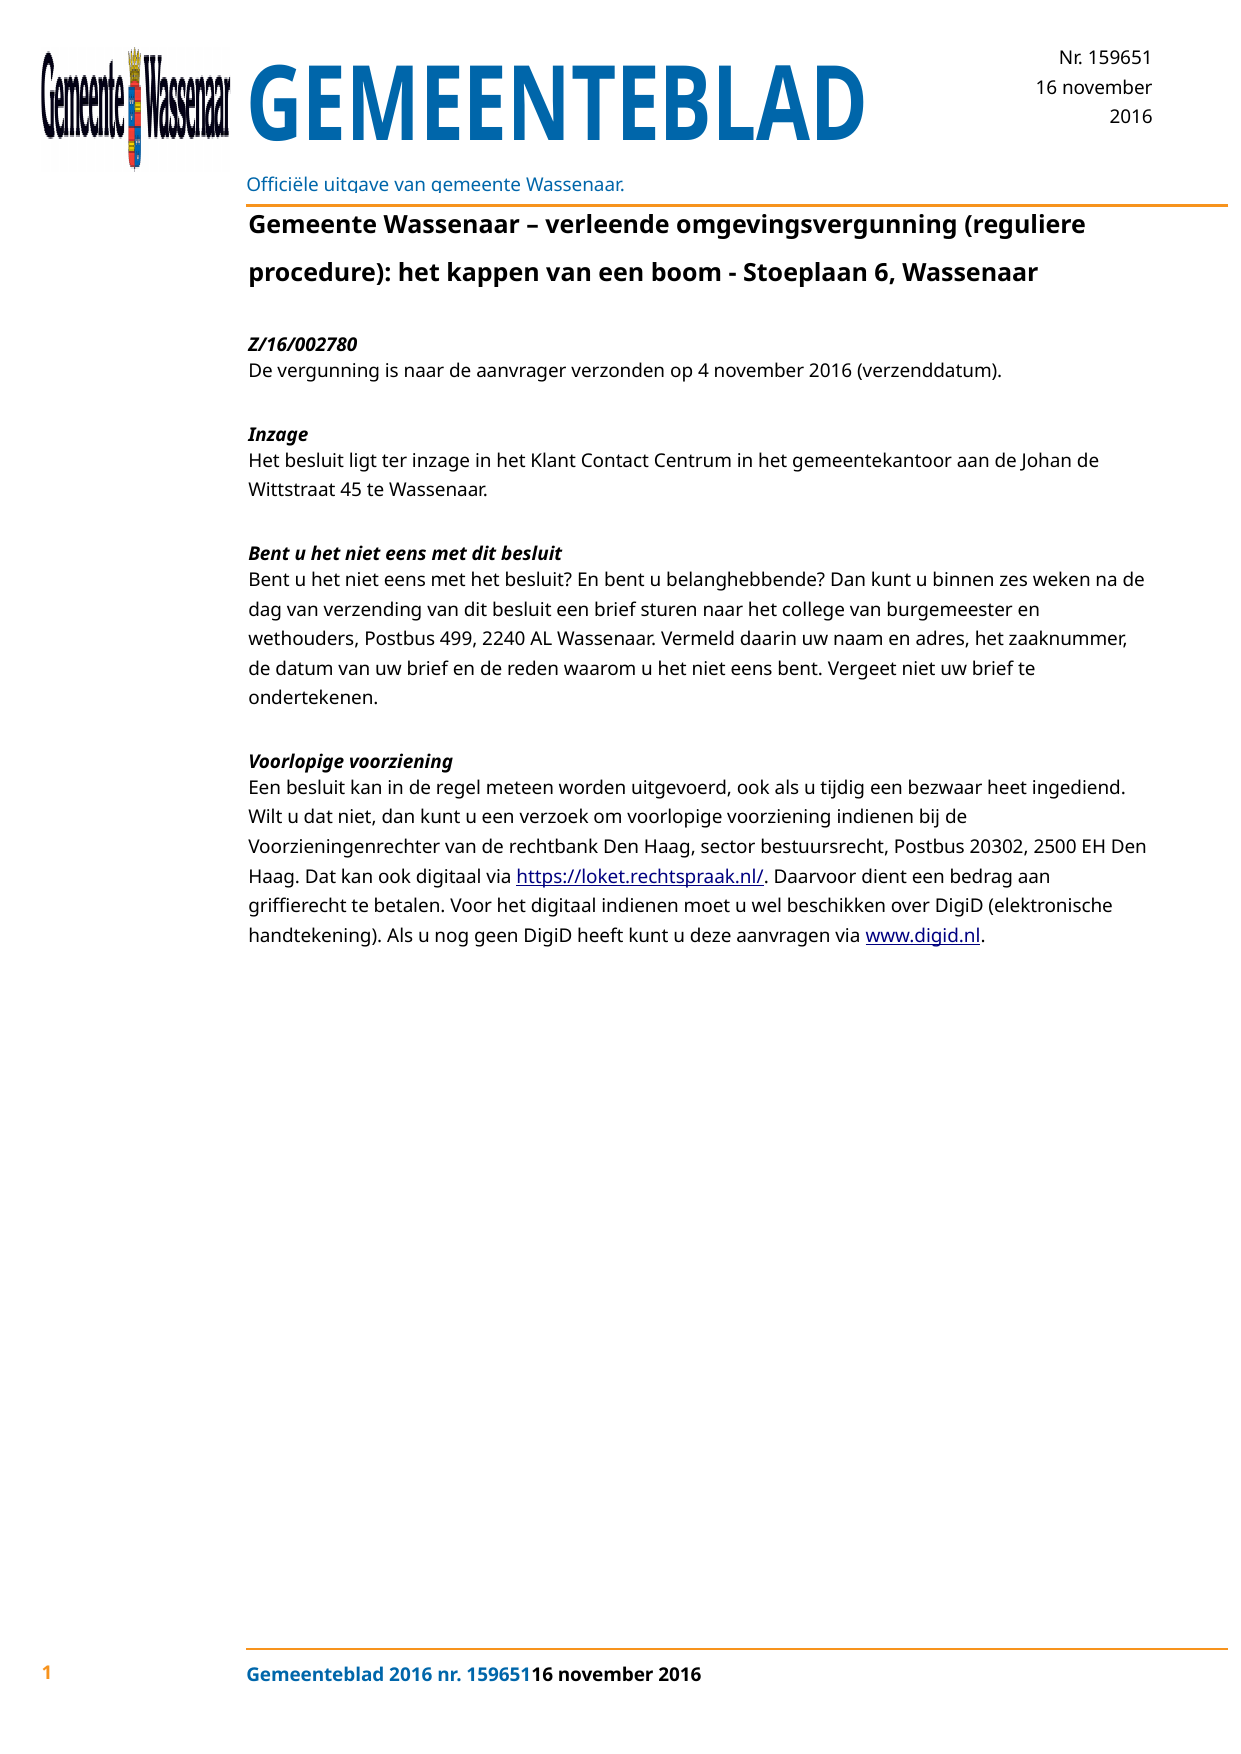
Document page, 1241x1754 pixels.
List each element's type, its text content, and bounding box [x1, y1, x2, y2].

text Bent u het niet eens met dit besluit [248, 540, 1152, 566]
text Bent u het niet eens met het besluit? En bent u belanghebbende? Dan kunt u binnen zes weken na de dag van verzending van dit besluit een brief sturen naar het college van burgemeester en wethouders, Postbus 499, 2240 AL Wassenaar. Vermeld daarin uw naam en adres, het zaaknummer, de datum van uw brief en de reden waarom u het niet eens bent. Vergeet niet uw brief te ondertekenen. [248, 566, 1152, 710]
text Voorlopige voorziening [248, 748, 1152, 774]
text De vergunning is naar de aanvrager verzonden op 4 november 2016 (verzenddatum). [248, 357, 1152, 383]
picture [41, 47, 231, 172]
text Gemeente Wassenaar – verleende omgevingsvergunning (reguliere procedure): het kappen van een boom - Stoeplaan 6, Wassenaar [248, 207, 1152, 288]
text Het besluit ligt ter inzage in het Klant Contact Centrum in het gemeentekantoor aan de Johan de Wittstraat 45 te Wassenaar. [248, 447, 1152, 502]
text Een besluit kan in de regel meteen worden uitgevoerd, ook als u tijdig een bezwaar heet ingediend. Wilt u dat niet, dan kunt u een verzoek om voorlopige voorziening indienen bij de Voorzieningenrechter van de rechtbank Den Haag, sector bestuursrecht, Postbus 20302, 2500 EH Den Haag. Dat kan ook digitaal via https://loket.rechtspraak.nl/. Daarvoor dient een bedrag aan griffierecht te betalen. Voor het digitaal indienen moet u wel beschikken over DigiD (elektronische handtekening). Als u nog geen DigiD heeft kunt u deze aanvragen via www.digid.nl. [248, 774, 1152, 948]
text Z/16/002780 [248, 331, 1152, 357]
text Inzage [248, 421, 1152, 447]
